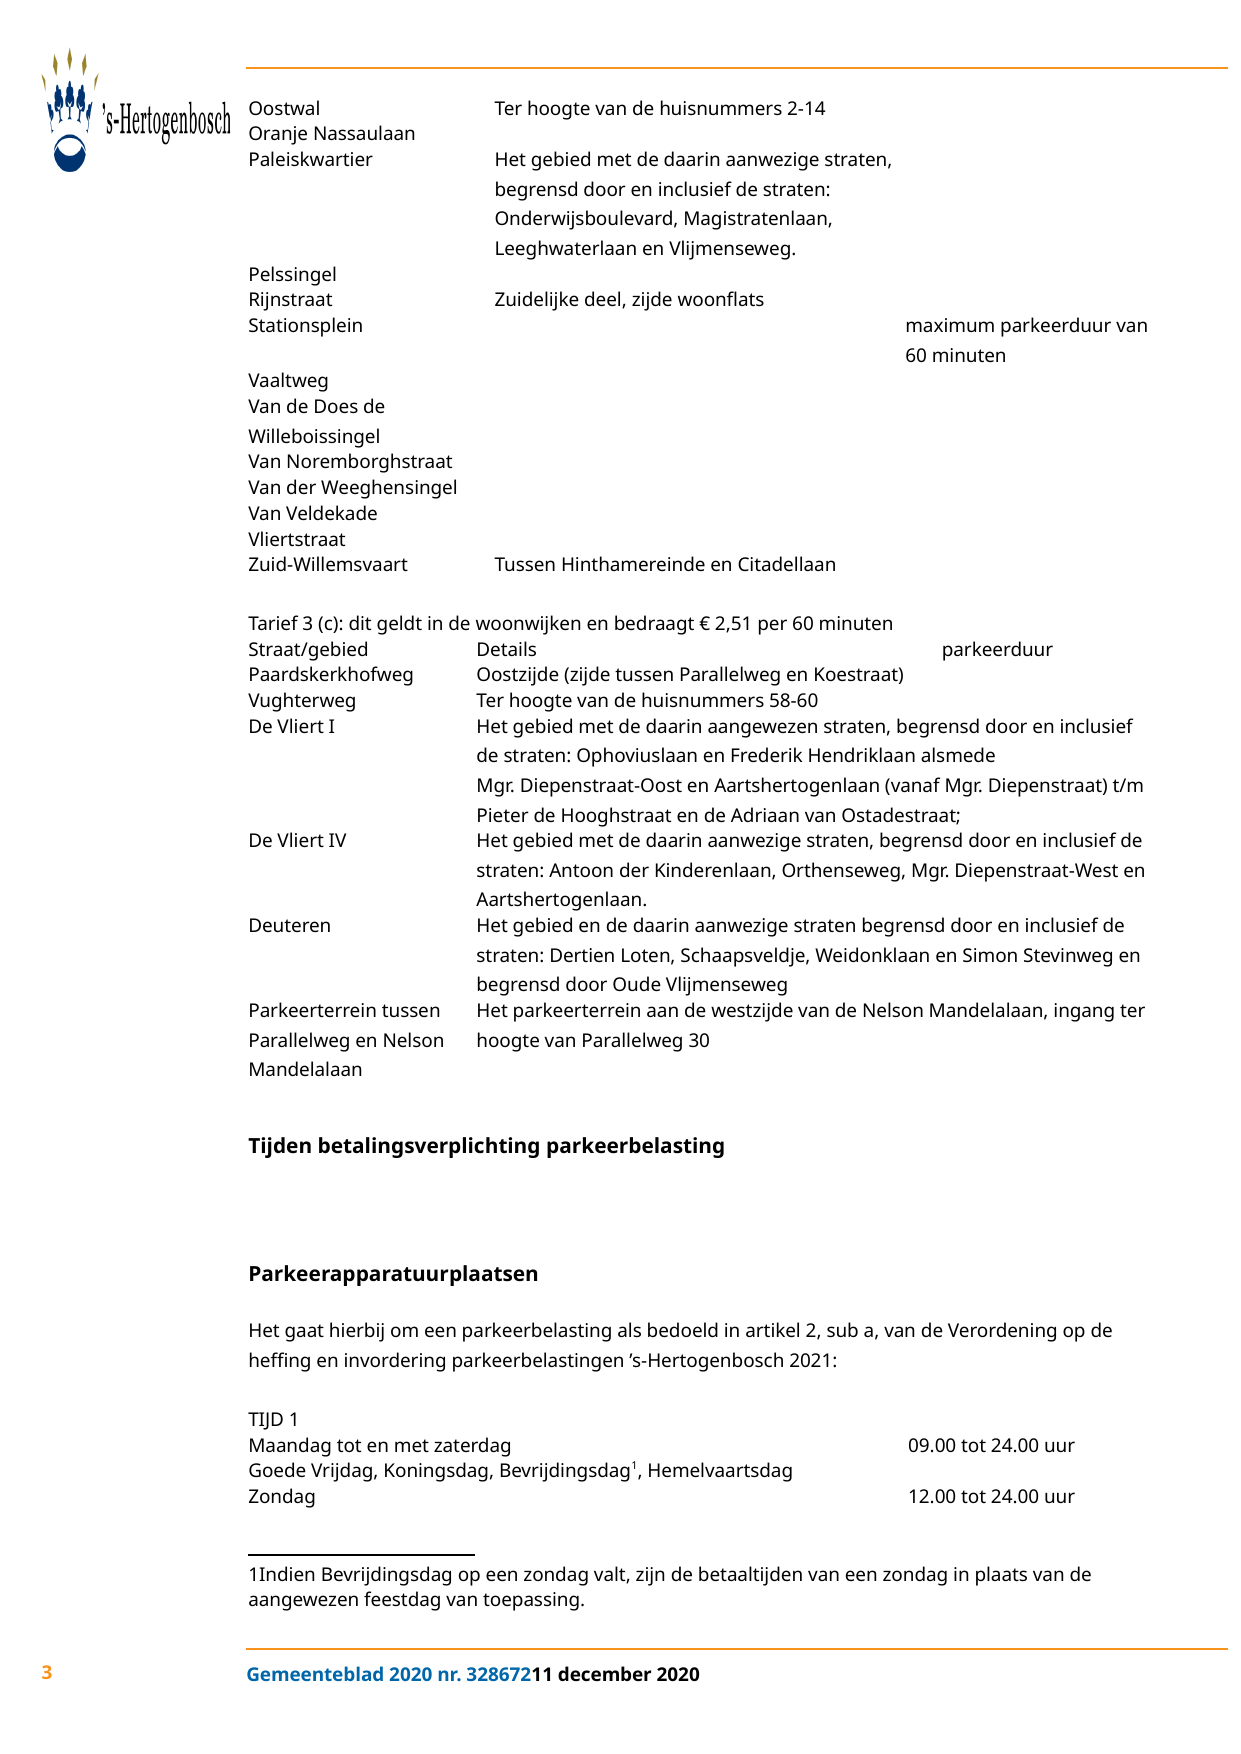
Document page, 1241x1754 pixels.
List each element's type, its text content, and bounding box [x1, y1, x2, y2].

text Parkeerapparatuurplaatsen [248, 1259, 1152, 1288]
table_cell [905, 146, 1152, 261]
table_cell [908, 1458, 1152, 1483]
table_cell Het gebied met de daarin aangewezen straten, begrensd door en inclusief de straten: Ophoviuslaan en Frederik Hendriklaan alsmede Mgr. Diepenstraat-Oost en Aartshertogenlaan (vanaf Mgr. Diepenstraat) t/m Pieter de Hooghstraat en de Adriaan van Ostadestraat; [476, 713, 1152, 827]
table_cell [905, 551, 1152, 577]
table_cell [905, 286, 1152, 312]
table_cell [942, 662, 1152, 687]
table_cell Het parkeerterrein aan de westzijde van de Nelson Mandelalaan, ingang ter hoogte van Parallelweg 30 [476, 997, 1152, 1082]
table_cell Straat/gebied [248, 636, 476, 662]
table_cell Tussen Hinthamereinde en Citadellaan [494, 551, 905, 577]
table_cell Van de Does de Willeboissingel [248, 393, 494, 448]
table_cell Vaaltweg [248, 368, 494, 393]
table_cell Van der Weeghensingel [248, 474, 494, 500]
table_cell [494, 393, 905, 448]
table_cell parkeerduur [942, 636, 1152, 662]
table_cell [905, 500, 1152, 526]
table_cell [905, 474, 1152, 500]
table_cell [494, 474, 905, 500]
text Tijden betalingsverplichting parkeerbelasting [248, 1131, 1152, 1159]
table_cell [494, 312, 905, 367]
table_cell [494, 449, 905, 474]
table_cell Stationsplein [248, 312, 494, 367]
table_cell [905, 368, 1152, 393]
table_cell Paardskerkhofweg [248, 662, 476, 687]
table_cell [942, 687, 1152, 713]
table_cell Pelssingel [248, 261, 494, 286]
table_cell Oranje Nassaulaan [248, 121, 494, 146]
table_cell Oostzijde (zijde tussen Parallelweg en Koestraat) [476, 662, 942, 687]
table_header Tarief 3 (c): dit geldt in de woonwijken en bedraagt € 2,51 per 60 minuten [248, 610, 1152, 636]
table_cell Van Noremborghstraat [248, 449, 494, 474]
table_cell De Vliert I [248, 713, 476, 827]
table_cell 09.00 tot 24.00 uur [908, 1432, 1152, 1457]
table_cell Paleiskwartier [248, 146, 494, 261]
table_cell Details [476, 636, 942, 662]
table_cell Zuidelijke deel, zijde woonflats [494, 286, 905, 312]
table_cell [494, 368, 905, 393]
table_cell Vughterweg [248, 687, 476, 713]
table_cell Ter hoogte van de huisnummers 58-60 [476, 687, 942, 713]
table_cell Oostwal [248, 95, 494, 121]
table_cell 12.00 tot 24.00 uur [908, 1483, 1152, 1538]
table_cell [494, 500, 905, 526]
table_cell [905, 526, 1152, 551]
table_cell maximum parkeerduur van 60 minuten [905, 312, 1152, 367]
table_cell [905, 121, 1152, 146]
table_cell Zondag [248, 1483, 908, 1538]
picture [41, 47, 231, 172]
table_cell Van Veldekade [248, 500, 494, 526]
table_cell Rijnstraat [248, 286, 494, 312]
table_cell [494, 261, 905, 286]
table_cell [905, 393, 1152, 448]
table_cell [905, 449, 1152, 474]
table_cell Vliertstraat [248, 526, 494, 551]
table_cell Goede Vrijdag, Koningsdag, Bevrijdingsdag, Hemelvaartsdag [248, 1458, 908, 1483]
table_cell Maandag tot en met zaterdag [248, 1432, 908, 1457]
table_cell [494, 526, 905, 551]
text Het gaat hierbij om een parkeerbelasting als bedoeld in artikel 2, sub a, van de Verordening op de heffing en invordering parkeerbelastingen ’s-Hertogenbosch 2021: [248, 1317, 1152, 1372]
table_cell Het gebied met de daarin aanwezige straten, begrensd door en inclusief de straten: Antoon der Kinderenlaan, Orthenseweg, Mgr. Diepenstraat-West en Aartshertogenlaan. [476, 828, 1152, 912]
table_cell Ter hoogte van de huisnummers 2-14 [494, 95, 905, 121]
table_cell [494, 121, 905, 146]
table_cell Deuteren [248, 913, 476, 997]
table_header TIJD 1 [248, 1406, 1152, 1432]
table_cell De Vliert IV [248, 828, 476, 912]
table_cell Parkeerterrein tussen Parallelweg en Nelson Mandelalaan [248, 997, 476, 1082]
table_cell [905, 95, 1152, 121]
table_cell Het gebied en de daarin aanwezige straten begrensd door en inclusief de straten: Dertien Loten, Schaapsveldje, Weidonklaan en Simon Stevinweg en begrensd door Oude Vlijmenseweg [476, 913, 1152, 997]
table_cell Het gebied met de daarin aanwezige straten, begrensd door en inclusief de straten: Onderwijsboulevard, Magistratenlaan, Leeghwaterlaan en Vlijmenseweg. [494, 146, 905, 261]
table_cell [905, 261, 1152, 286]
table_cell Zuid-Willemsvaart [248, 551, 494, 577]
